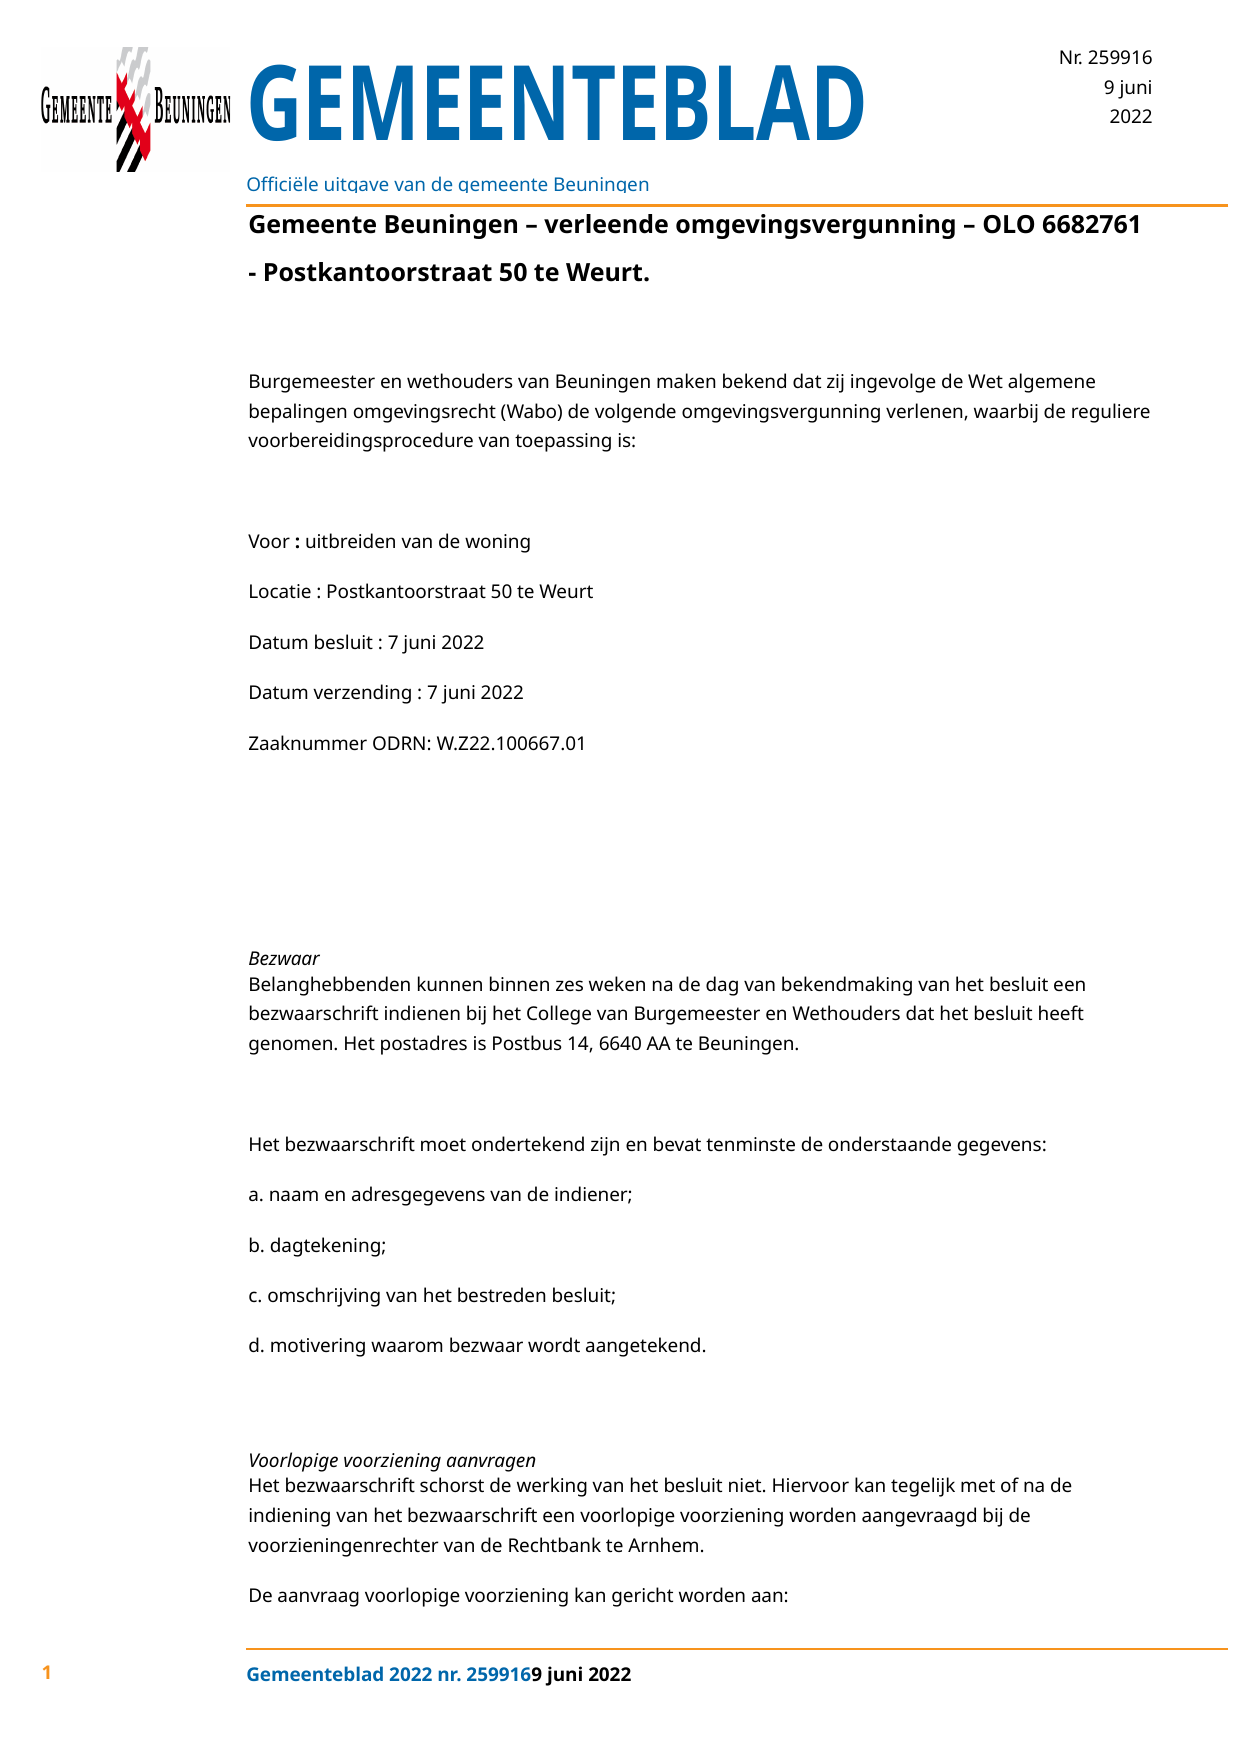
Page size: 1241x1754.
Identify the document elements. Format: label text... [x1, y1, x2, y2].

text b. dagtekening; [248, 1232, 1152, 1257]
text Datum besluit : 7 juni 2022 [248, 629, 1152, 655]
text Het bezwaarschrift schorst de werking van het besluit niet. Hiervoor kan tegelijk met of na de indiening van het bezwaarschrift een voorlopige voorziening worden aangevraagd bij de voorzieningenrechter van de Rechtbank te Arnhem. [248, 1473, 1152, 1558]
text c. omschrijving van het bestreden besluit; [248, 1282, 1152, 1308]
text Burgemeester en wethouders van Beuningen maken bekend dat zij ingevolge de Wet algemene bepalingen omgevingsrecht (Wabo) de volgende omgevingsvergunning verlenen, waarbij de reguliere voorbereidingsprocedure van toepassing is: [248, 368, 1152, 453]
text Voor : uitbreiden van de woning [248, 528, 1152, 554]
text a. naam en adresgegevens van de indiener; [248, 1181, 1152, 1207]
text Bezwaar [248, 945, 1152, 971]
text Datum verzending : 7 juni 2022 [248, 679, 1152, 705]
text d. motivering waarom bezwaar wordt aangetekend. [248, 1333, 1152, 1358]
text Belanghebbenden kunnen binnen zes weken na de dag van bekendmaking van het besluit een bezwaarschrift indienen bij het College van Burgemeester en Wethouders dat het besluit heeft genomen. Het postadres is Postbus 14, 6640 AA te Beuningen. [248, 971, 1152, 1056]
text Locatie : Postkantoorstraat 50 te Weurt [248, 579, 1152, 604]
text Het bezwaarschrift moet ondertekend zijn en bevat tenminste de onderstaande gegevens: [248, 1131, 1152, 1157]
text Gemeente Beuningen – verleende omgevingsvergunning – OLO 6682761 - Postkantoorstraat 50 te Weurt. [248, 207, 1152, 288]
text Zaaknummer ODRN: W.Z22.100667.01 [248, 730, 1152, 756]
text De aanvraag voorlopige voorziening kan gericht worden aan: [248, 1582, 1152, 1608]
text Voorlopige voorziening aanvragen [248, 1447, 1152, 1473]
picture [41, 47, 231, 172]
